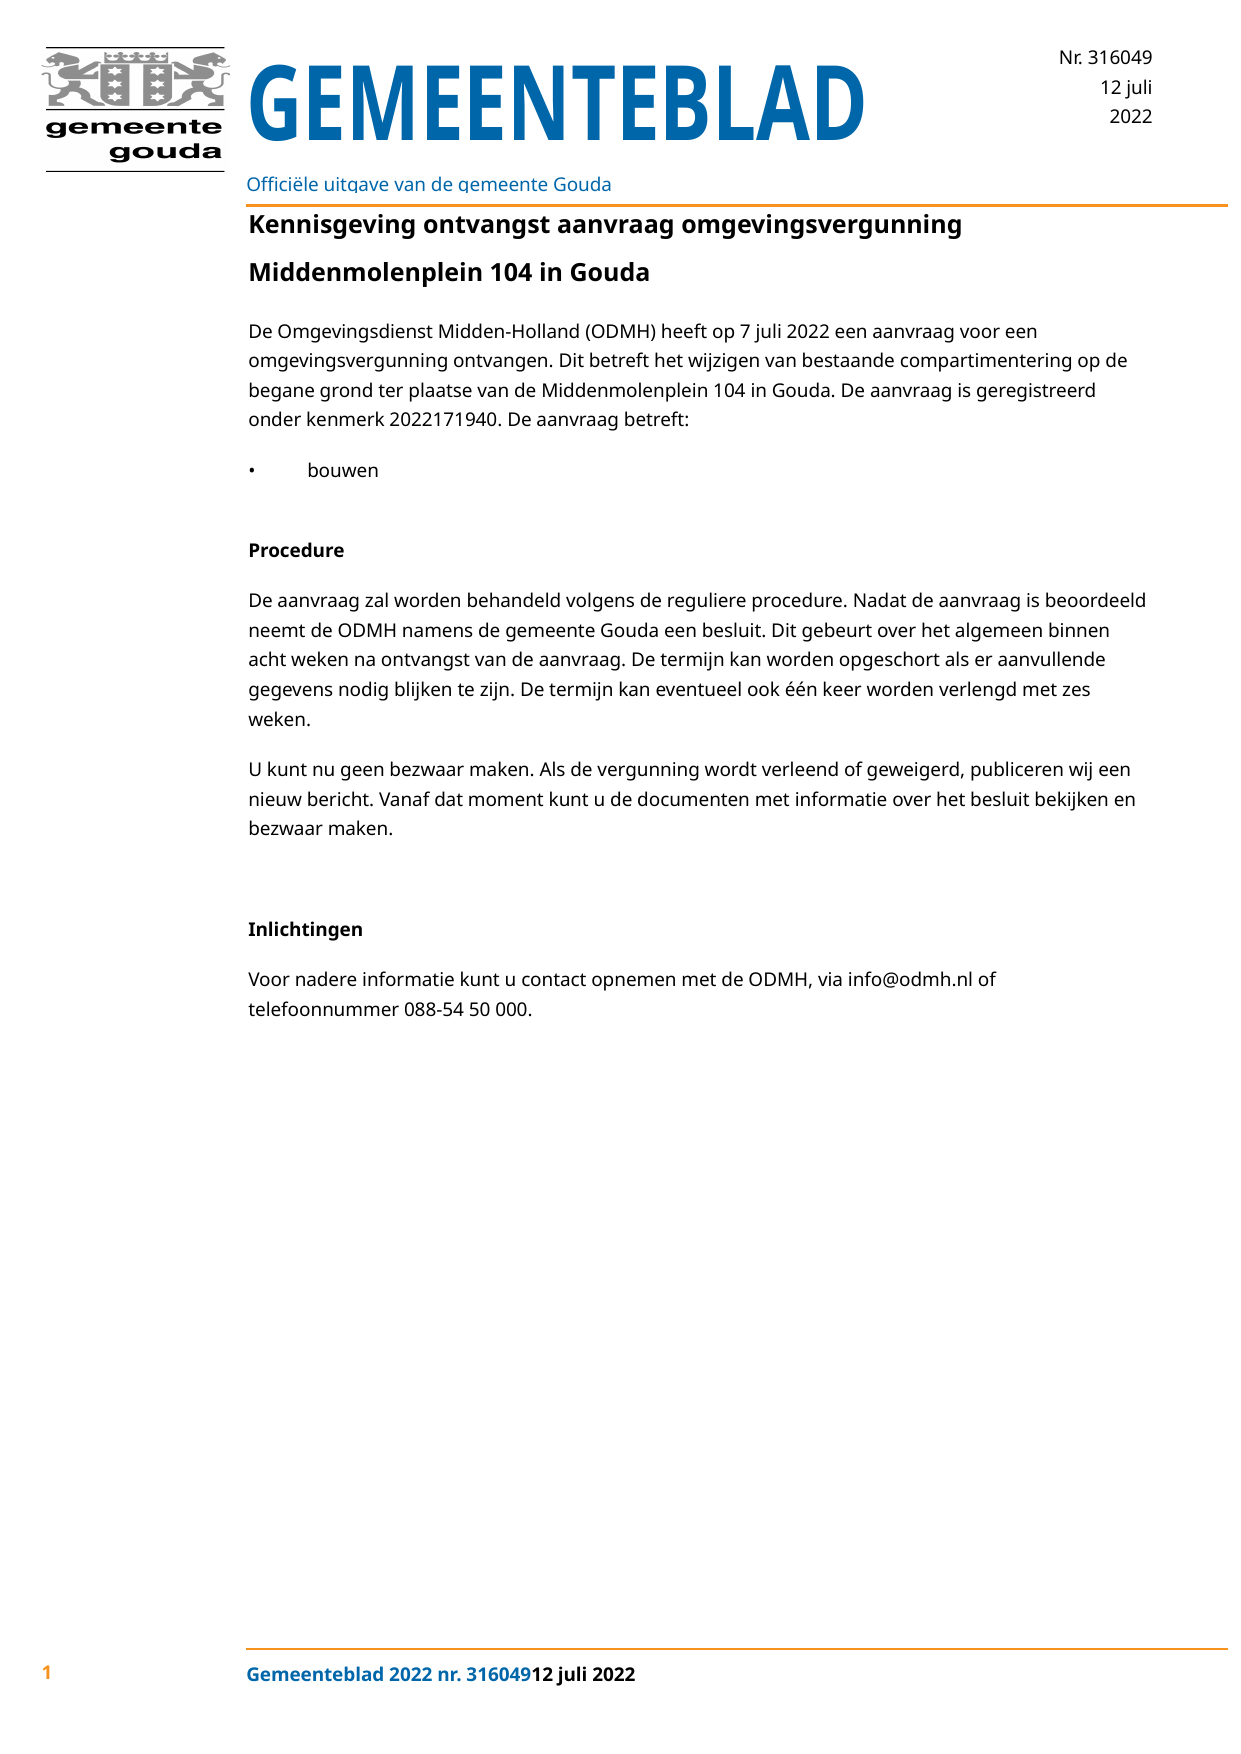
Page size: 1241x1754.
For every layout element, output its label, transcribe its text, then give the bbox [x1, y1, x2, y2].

text Inlichtingen [248, 916, 1152, 942]
list bouwen [248, 457, 1152, 483]
text De Omgevingsdienst Midden-Holland (ODMH) heeft op 7 juli 2022 een aanvraag voor een omgevingsvergunning ontvangen. Dit betreft het wijzigen van bestaande compartimentering op de begane grond ter plaatse van de Middenmolenplein 104 in Gouda. De aanvraag is geregistreerd onder kenmerk 2022171940. De aanvraag betreft: [248, 318, 1152, 432]
picture [41, 47, 231, 172]
text Procedure [248, 537, 1152, 563]
text Voor nadere informatie kunt u contact opnemen met de ODMH, via info@odmh.nl of telefoonnummer 088-54 50 000. [248, 967, 1152, 1022]
text De aanvraag zal worden behandeld volgens de reguliere procedure. Nadat de aanvraag is beoordeeld neemt de ODMH namens de gemeente Gouda een besluit. Dit gebeurt over het algemeen binnen acht weken na ontvangst van de aanvraag. De termijn kan worden opgeschort als er aanvullende gegevens nodig blijken te zijn. De termijn kan eventueel ook één keer worden verlengd met zes weken. [248, 587, 1152, 732]
text Kennisgeving ontvangst aanvraag omgevingsvergunning Middenmolenplein 104 in Gouda [248, 207, 1152, 288]
text U kunt nu geen bezwaar maken. Als de vergunning wordt verleend of geweigerd, publiceren wij een nieuw bericht. Vanaf dat moment kunt u de documenten met informatie over het besluit bekijken en bezwaar maken. [248, 756, 1152, 841]
